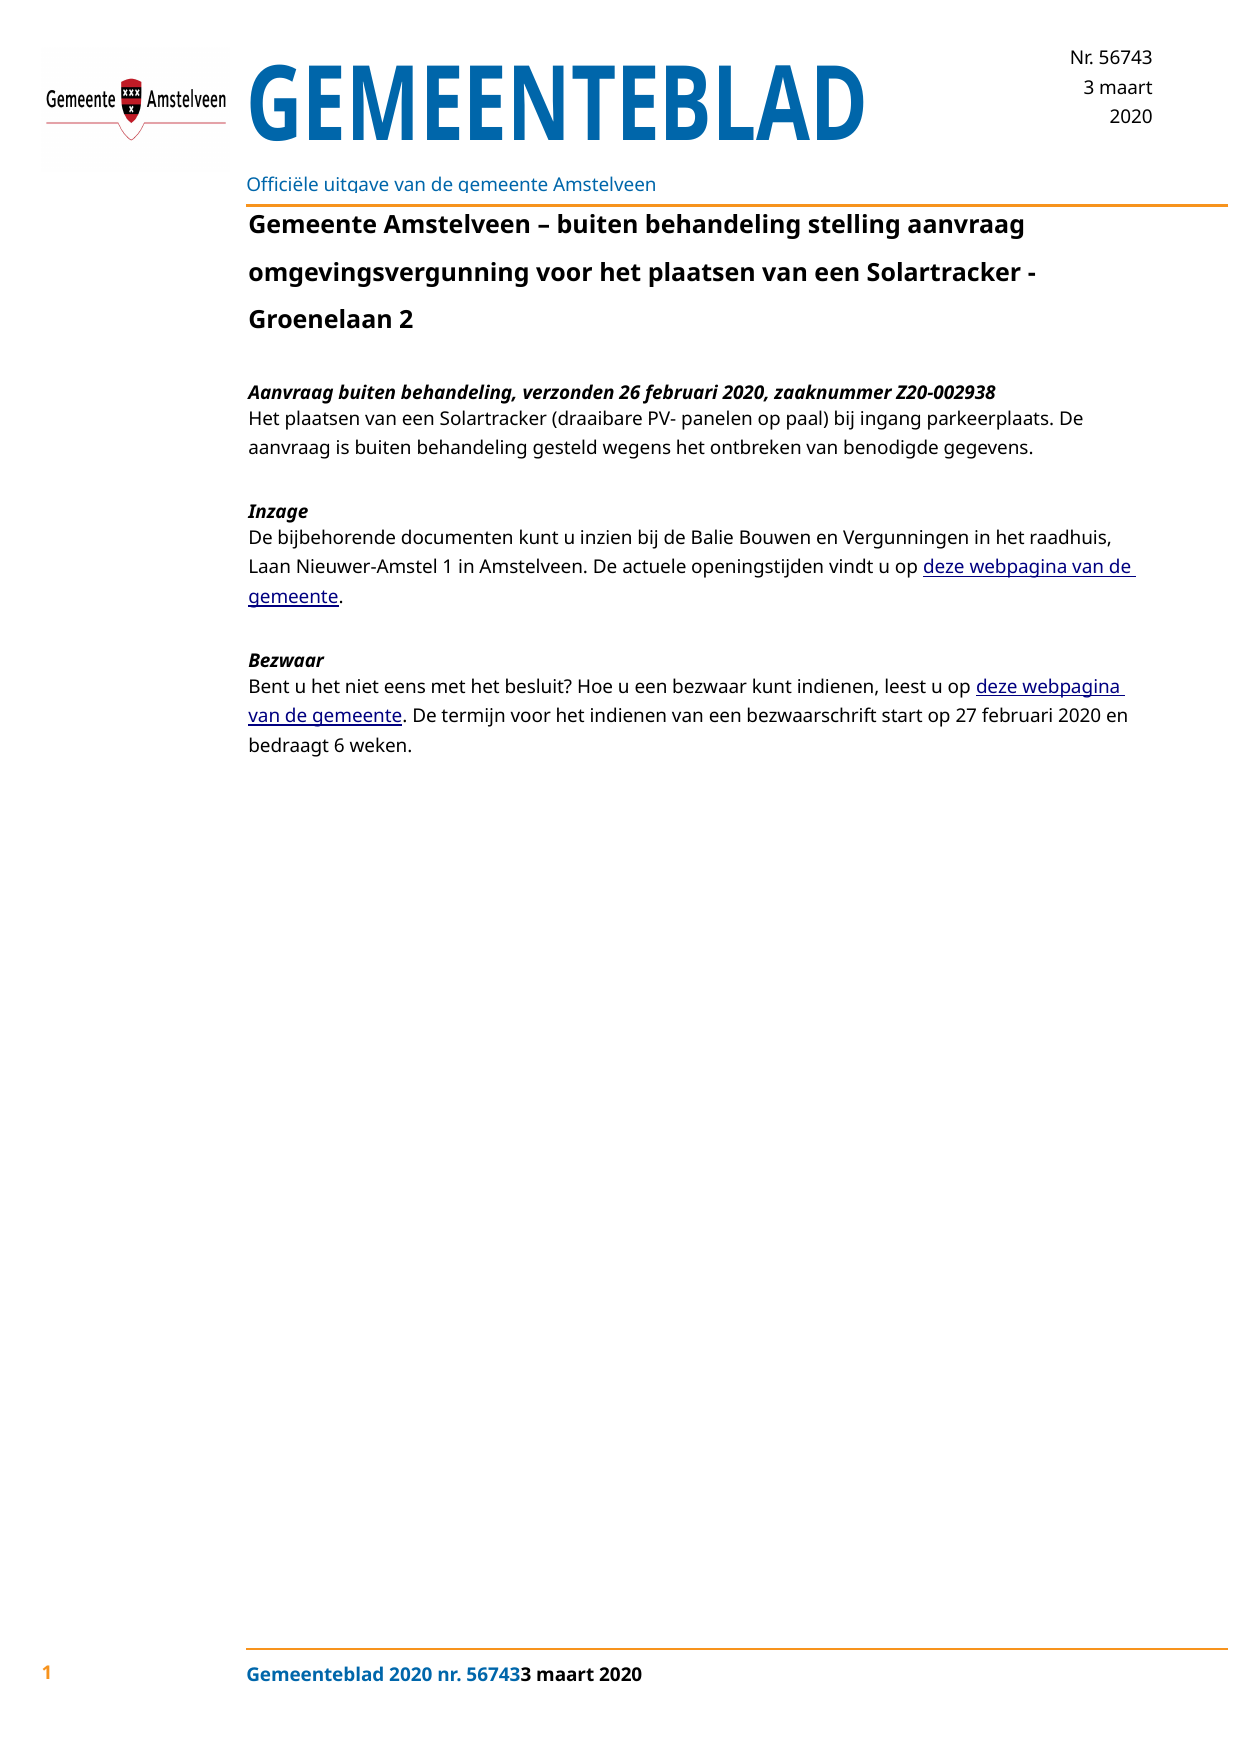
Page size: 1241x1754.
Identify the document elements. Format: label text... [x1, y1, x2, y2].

text Het plaatsen van een Solartracker (draaibare PV- panelen op paal) bij ingang parkeerplaats. De aanvraag is buiten behandeling gesteld wegens het ontbreken van benodigde gegevens. [248, 405, 1152, 460]
text Aanvraag buiten behandeling, verzonden 26 februari 2020, zaaknummer Z20-002938 [248, 379, 1152, 405]
text Inzage [248, 498, 1152, 524]
picture [41, 47, 231, 172]
text De bijbehorende documenten kunt u inzien bij de Balie Bouwen en Vergunningen in het raadhuis, Laan Nieuwer-Amstel 1 in Amstelveen. De actuele openingstijden vindt u op deze webpagina van de gemeente. [248, 524, 1152, 609]
text Bent u het niet eens met het besluit? Hoe u een bezwaar kunt indienen, leest u op deze webpagina van de gemeente. De termijn voor het indienen van een bezwaarschrift start op 27 februari 2020 en bedraagt 6 weken. [248, 673, 1152, 758]
text Gemeente Amstelveen – buiten behandeling stelling aanvraag omgevingsvergunning voor het plaatsen van een Solartracker - Groenelaan 2 [248, 207, 1152, 336]
text Bezwaar [248, 647, 1152, 673]
